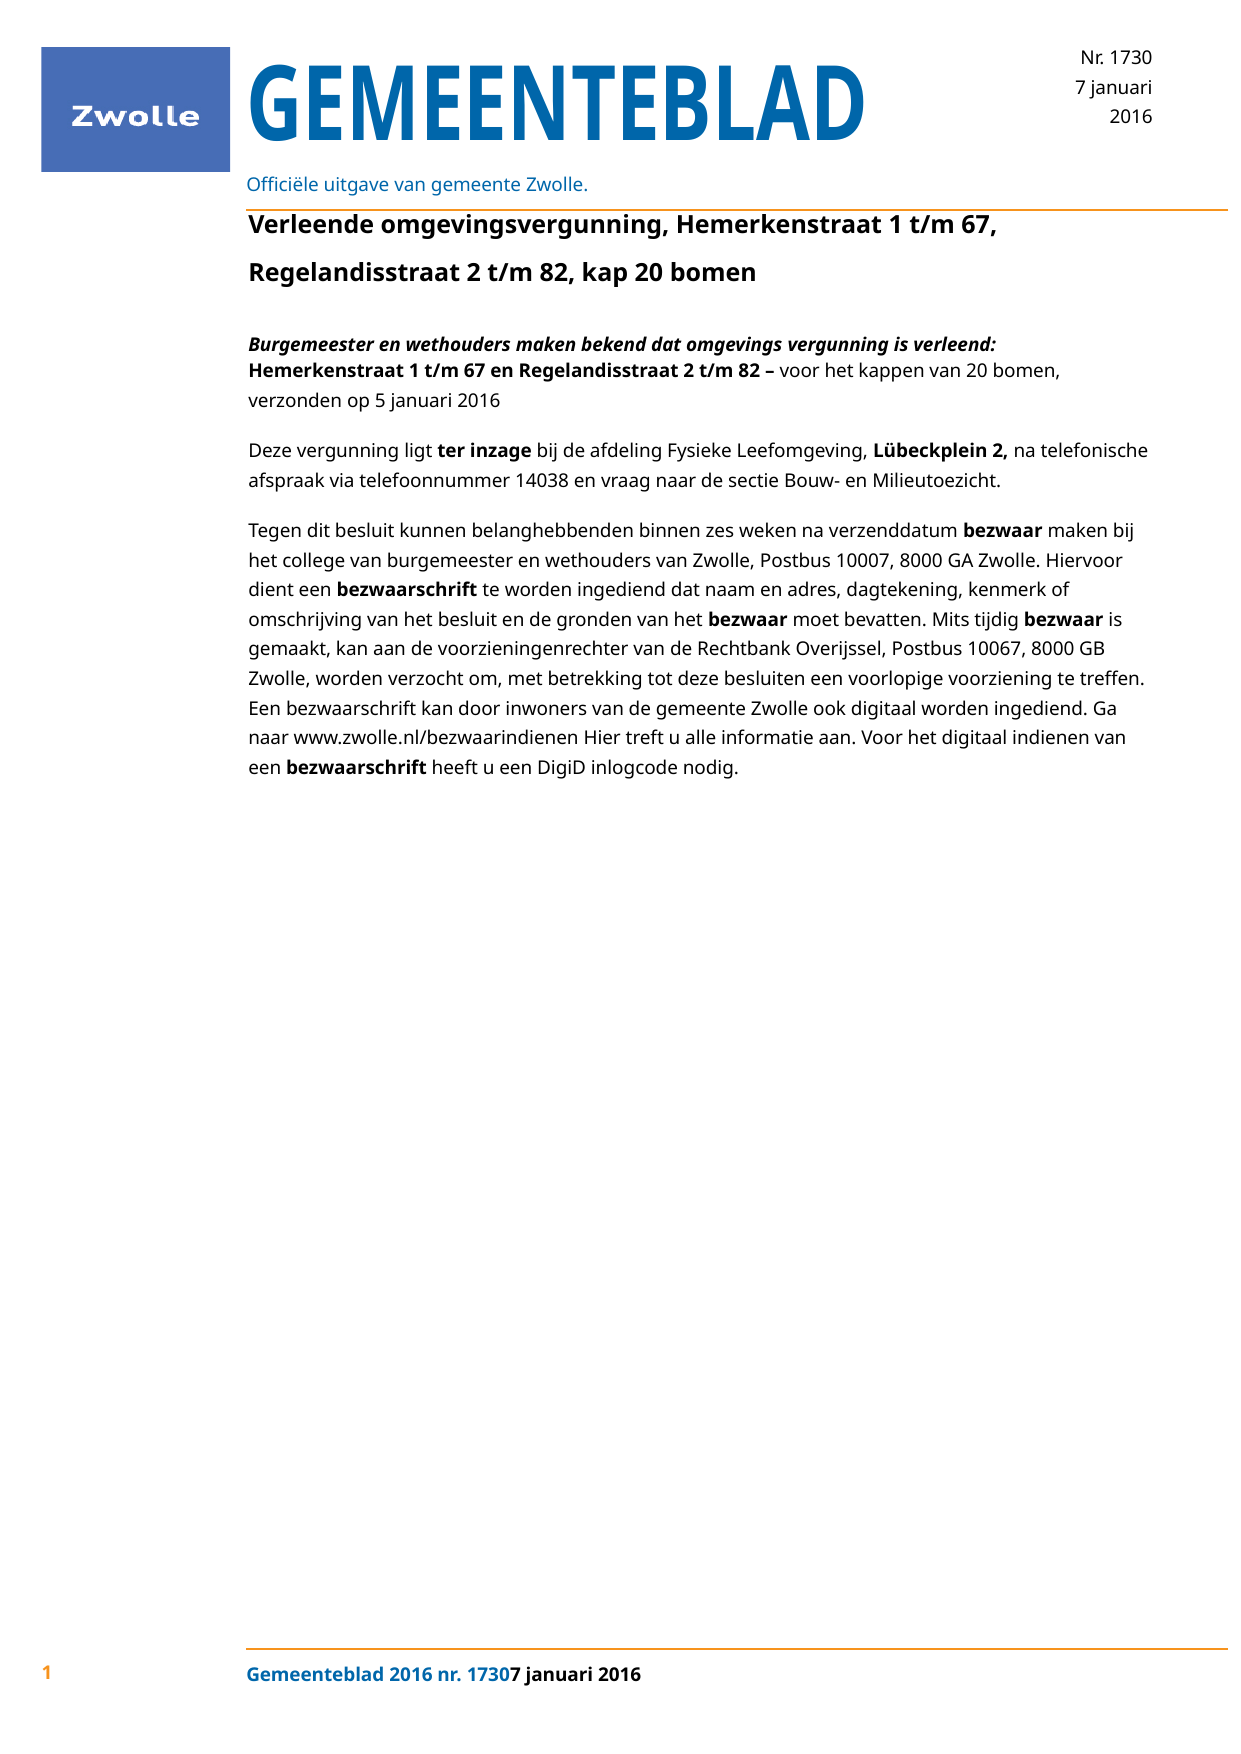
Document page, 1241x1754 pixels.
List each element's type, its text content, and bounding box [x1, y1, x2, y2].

text Verleende omgevingsvergunning, Hemerkenstraat 1 t/m 67, Regelandisstraat 2 t/m 82, kap 20 bomen [248, 211, 1152, 288]
text Hemerkenstraat 1 t/m 67 en Regelandisstraat 2 t/m 82 – voor het kappen van 20 bomen, verzonden op 5 januari 2016 [248, 357, 1152, 412]
picture [41, 47, 231, 172]
text Burgemeester en wethouders maken bekend dat omgevings vergunning is verleend: [248, 331, 1152, 357]
text Deze vergunning ligt ter inzage bij de afdeling Fysieke Leefomgeving, Lübeckplein 2, na telefonische afspraak via telefoonnummer 14038 en vraag naar de sectie Bouw- en Milieutoezicht. [248, 437, 1152, 492]
text Tegen dit besluit kunnen belanghebbenden binnen zes weken na verzenddatum bezwaar maken bij het college van burgemeester en wethouders van Zwolle, Postbus 10007, 8000 GA Zwolle. Hiervoor dient een bezwaarschrift te worden ingediend dat naam en adres, dagtekening, kenmerk of omschrijving van het besluit en de gronden van het bezwaar moet bevatten. Mits tijdig bezwaar is gemaakt, kan aan de voorzieningenrechter van de Rechtbank Overijssel, Postbus 10067, 8000 GB Zwolle, worden verzocht om, met betrekking tot deze besluiten een voorlopige voorziening te treffen. Een bezwaarschrift kan door inwoners van de gemeente Zwolle ook digitaal worden ingediend. Ga naar www.zwolle.nl/bezwaarindienen Hier treft u alle informatie aan. Voor het digitaal indienen van een bezwaarschrift heeft u een DigiD inlogcode nodig. [248, 517, 1152, 779]
